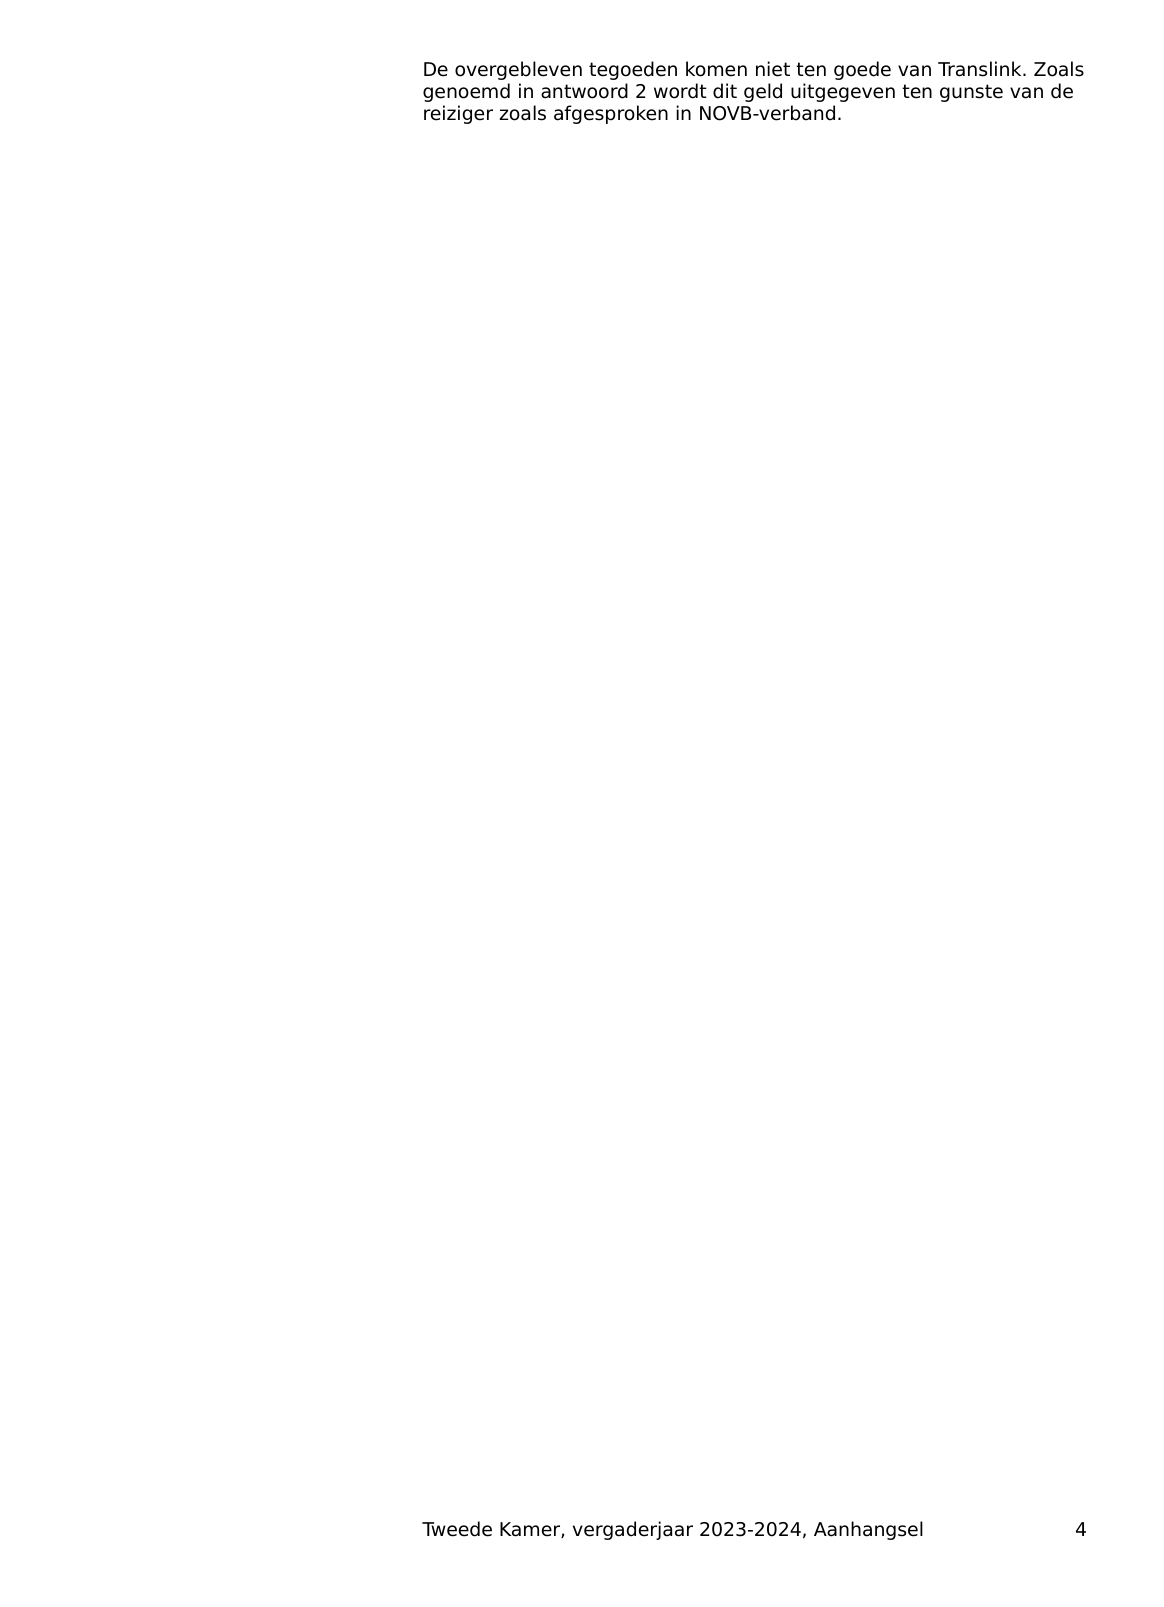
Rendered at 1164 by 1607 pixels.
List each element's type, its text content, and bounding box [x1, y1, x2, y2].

text De overgebleven tegoeden komen niet ten goede van Translink. Zoals genoemd in antwoord 2 wordt dit geld uitgegeven ten gunste van de reiziger zoals afgesproken in NOVB-verband. [422, 59, 1087, 125]
